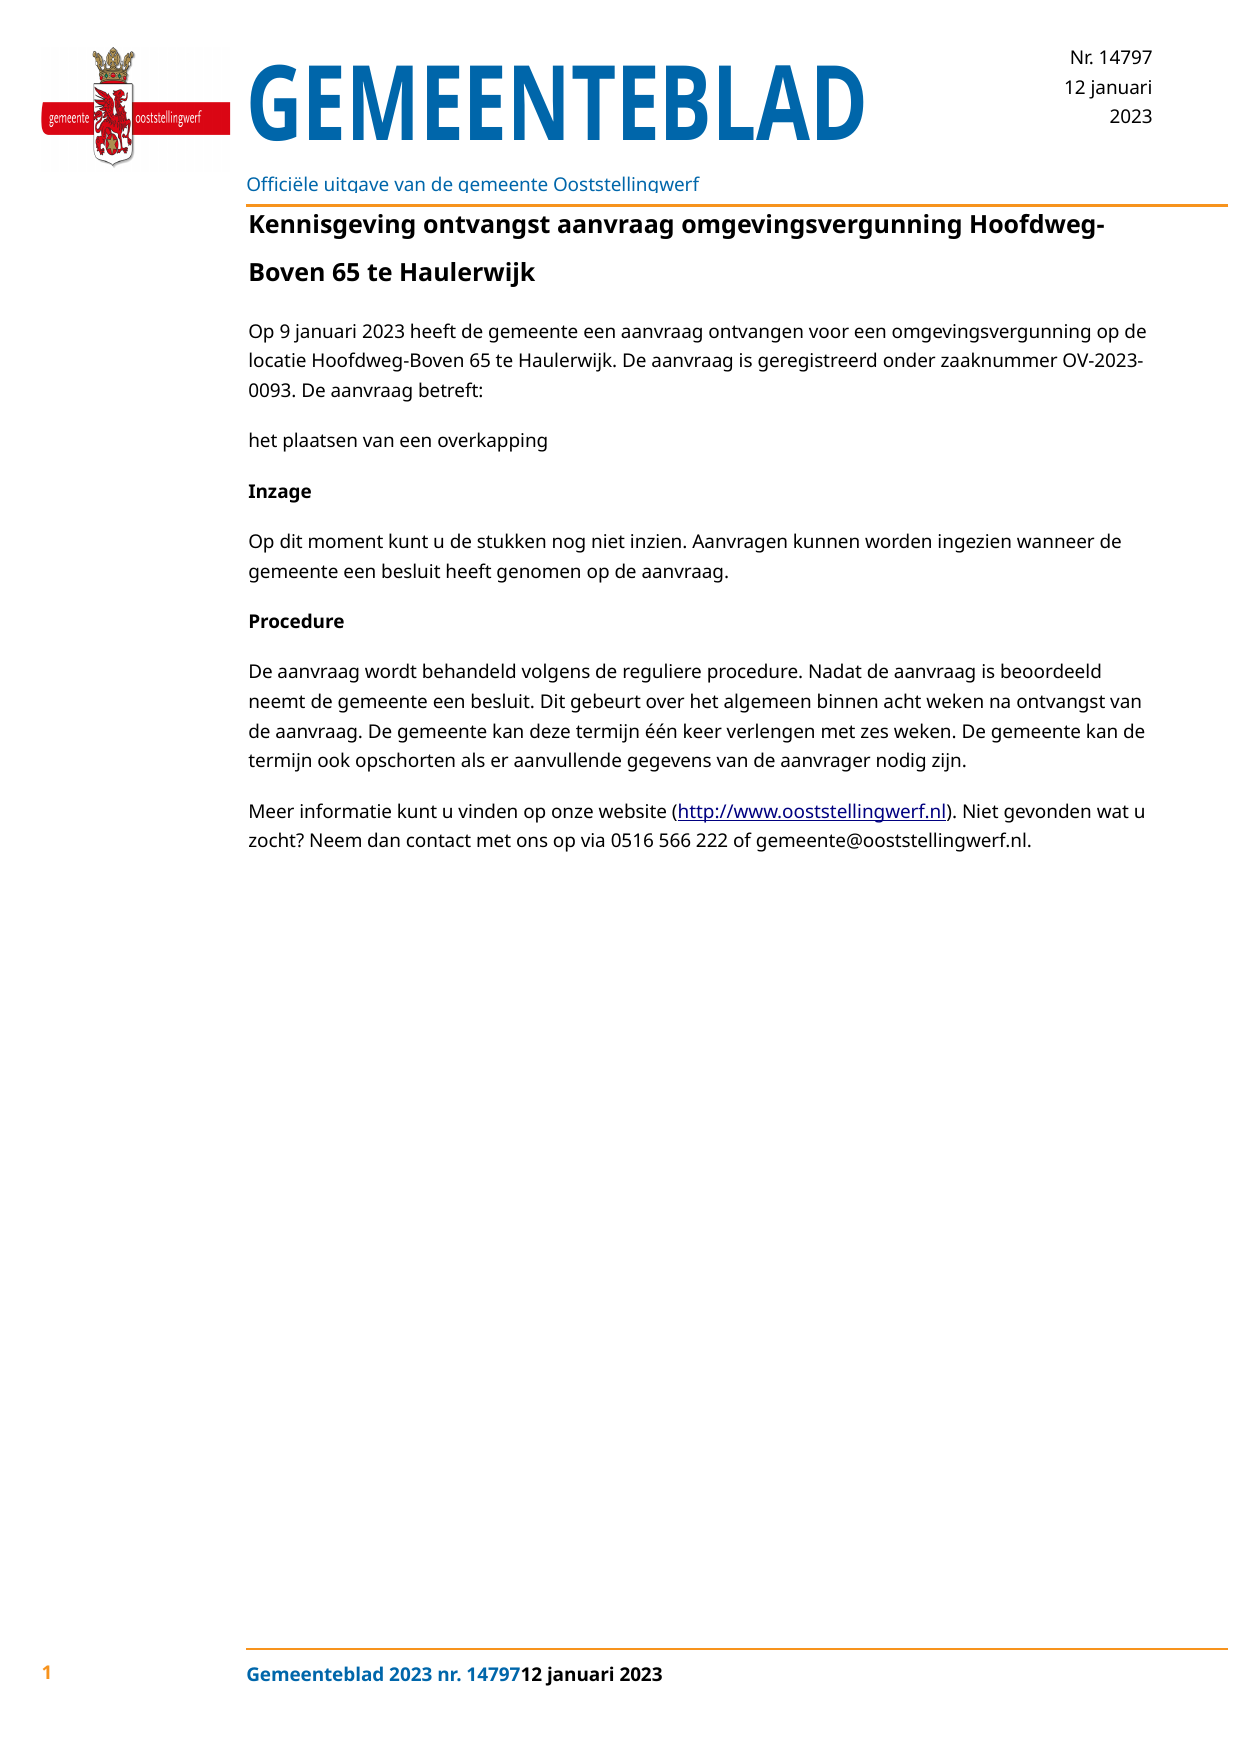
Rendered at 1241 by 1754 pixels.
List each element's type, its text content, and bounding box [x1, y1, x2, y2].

text Kennisgeving ontvangst aanvraag omgevingsvergunning Hoofdweg-Boven 65 te Haulerwijk [248, 207, 1152, 288]
picture [41, 47, 231, 172]
text het plaatsen van een overkapping [248, 427, 1152, 453]
text Procedure [248, 608, 1152, 634]
text De aanvraag wordt behandeld volgens de reguliere procedure. Nadat de aanvraag is beoordeeld neemt de gemeente een besluit. Dit gebeurt over het algemeen binnen acht weken na ontvangst van de aanvraag. De gemeente kan deze termijn één keer verlengen met zes weken. De gemeente kan de termijn ook opschorten als er aanvullende gegevens van de aanvrager nodig zijn. [248, 659, 1152, 773]
text Meer informatie kunt u vinden op onze website (http://www.ooststellingwerf.nl). Niet gevonden wat u zocht? Neem dan contact met ons op via 0516 566 222 of gemeente@ooststellingwerf.nl. [248, 798, 1152, 853]
text Inzage [248, 478, 1152, 504]
text Op 9 januari 2023 heeft de gemeente een aanvraag ontvangen voor een omgevingsvergunning op de locatie Hoofdweg-Boven 65 te Haulerwijk. De aanvraag is geregistreerd onder zaaknummer OV-2023-0093. De aanvraag betreft: [248, 318, 1152, 403]
text Op dit moment kunt u de stukken nog niet inzien. Aanvragen kunnen worden ingezien wanneer de gemeente een besluit heeft genomen op de aanvraag. [248, 528, 1152, 584]
